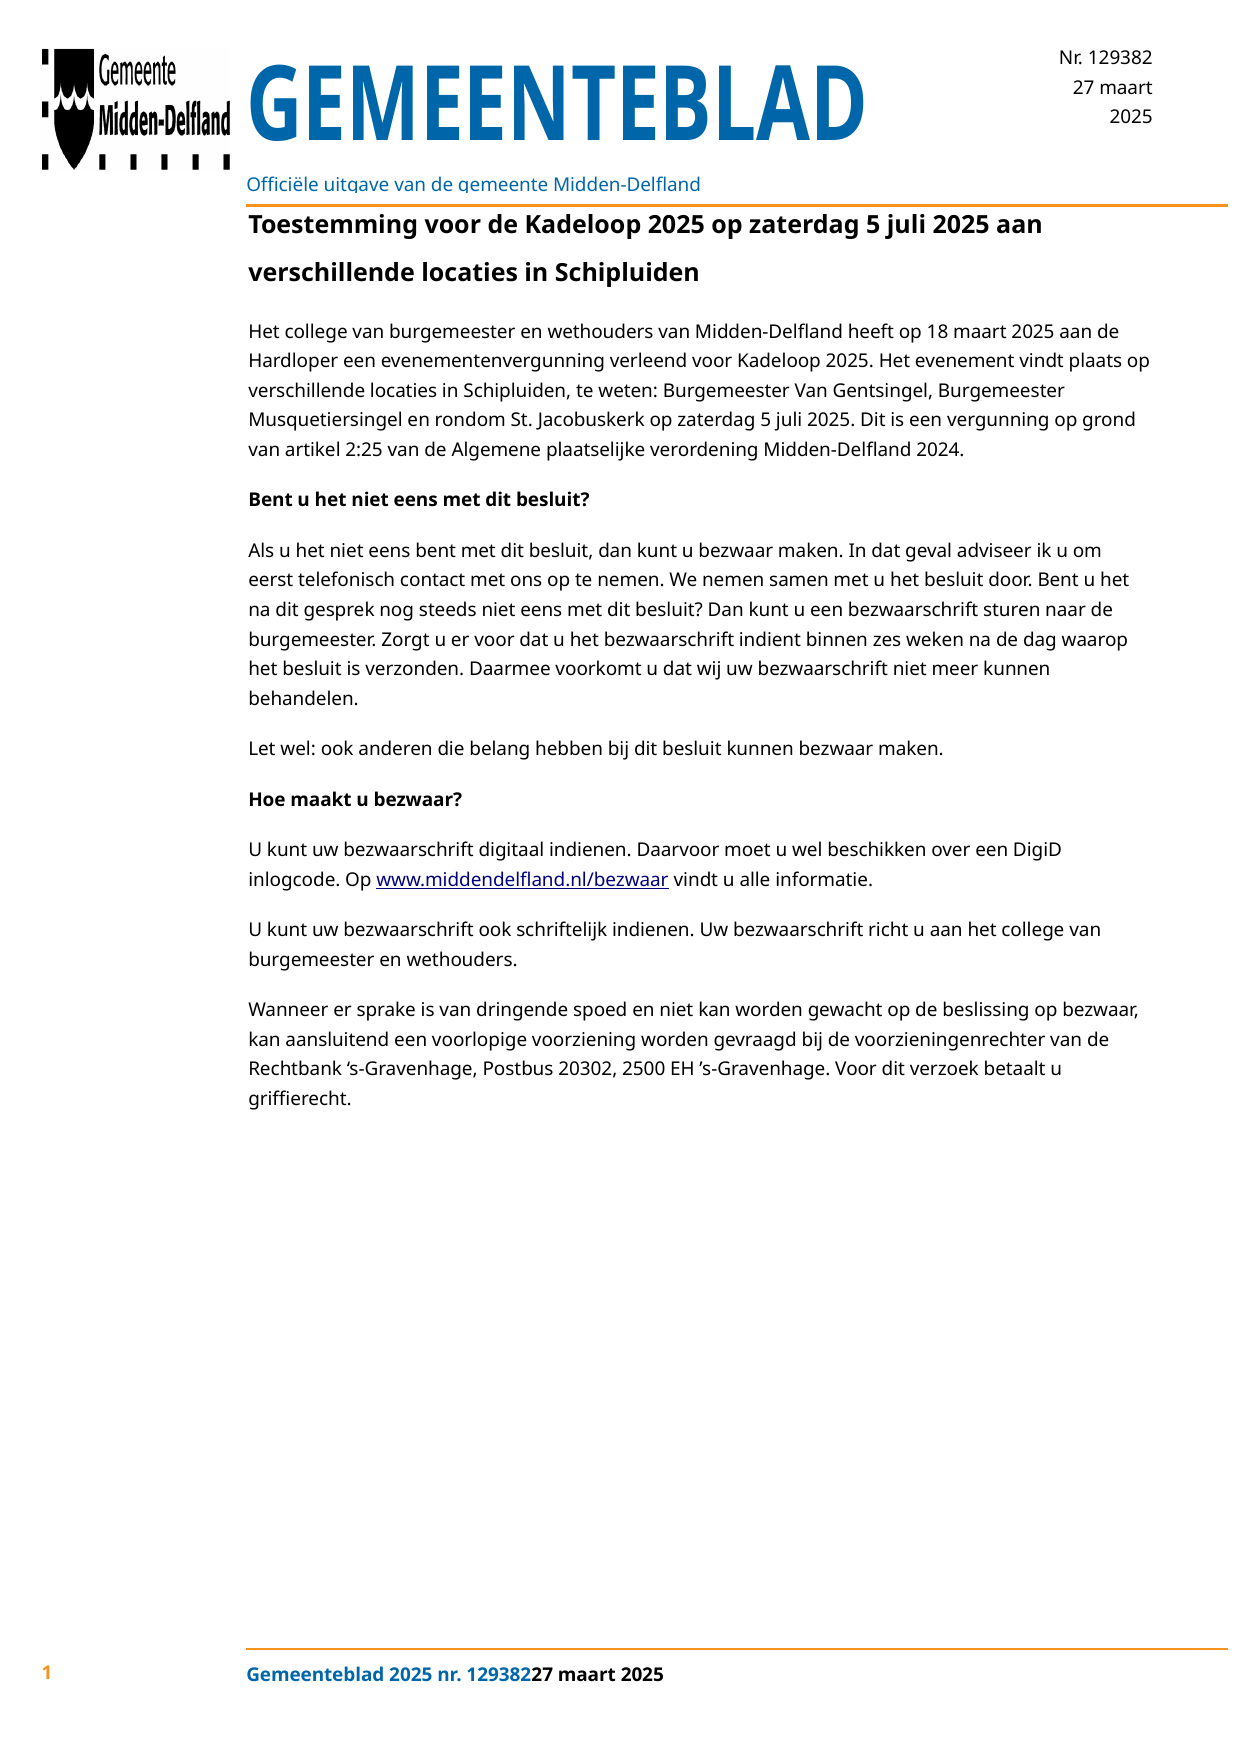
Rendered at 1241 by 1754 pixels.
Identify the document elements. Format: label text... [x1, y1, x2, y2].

text Het college van burgemeester en wethouders van Midden-Delfland heeft op 18 maart 2025 aan de Hardloper een evenementenvergunning verleend voor Kadeloop 2025. Het evenement vindt plaats op verschillende locaties in Schipluiden, te weten: Burgemeester Van Gentsingel, Burgemeester Musquetiersingel en rondom St. Jacobuskerk op zaterdag 5 juli 2025. Dit is een vergunning op grond van artikel 2:25 van de Algemene plaatselijke verordening Midden-Delfland 2024. [248, 318, 1152, 462]
text U kunt uw bezwaarschrift ook schriftelijk indienen. Uw bezwaarschrift richt u aan het college van burgemeester en wethouders. [248, 916, 1152, 972]
text Bent u het niet eens met dit besluit? [248, 487, 1152, 512]
text Als u het niet eens bent met dit besluit, dan kunt u bezwaar maken. In dat geval adviseer ik u om eerst telefonisch contact met ons op te nemen. We nemen samen met u het besluit door. Bent u het na dit gesprek nog steeds niet eens met dit besluit? Dan kunt u een bezwaarschrift sturen naar de burgemeester. Zorgt u er voor dat u het bezwaarschrift indient binnen zes weken na de dag waarop het besluit is verzonden. Daarmee voorkomt u dat wij uw bezwaarschrift niet meer kunnen behandelen. [248, 537, 1152, 711]
text U kunt uw bezwaarschrift digitaal indienen. Daarvoor moet u wel beschikken over een DigiD inlogcode. Op www.middendelfland.nl/bezwaar vindt u alle informatie. [248, 836, 1152, 892]
text Let wel: ook anderen die belang hebben bij dit besluit kunnen bezwaar maken. [248, 735, 1152, 761]
picture [41, 47, 231, 172]
text Hoe maakt u bezwaar? [248, 786, 1152, 812]
text Wanneer er sprake is van dringende spoed en niet kan worden gewacht op de beslissing op bezwaar, kan aansluitend een voorlopige voorziening worden gevraagd bij de voorzieningenrechter van de Rechtbank ‘s-Gravenhage, Postbus 20302, 2500 EH ’s-Gravenhage. Voor dit verzoek betaalt u griffierecht. [248, 996, 1152, 1111]
text Toestemming voor de Kadeloop 2025 op zaterdag 5 juli 2025 aan verschillende locaties in Schipluiden [248, 207, 1152, 288]
